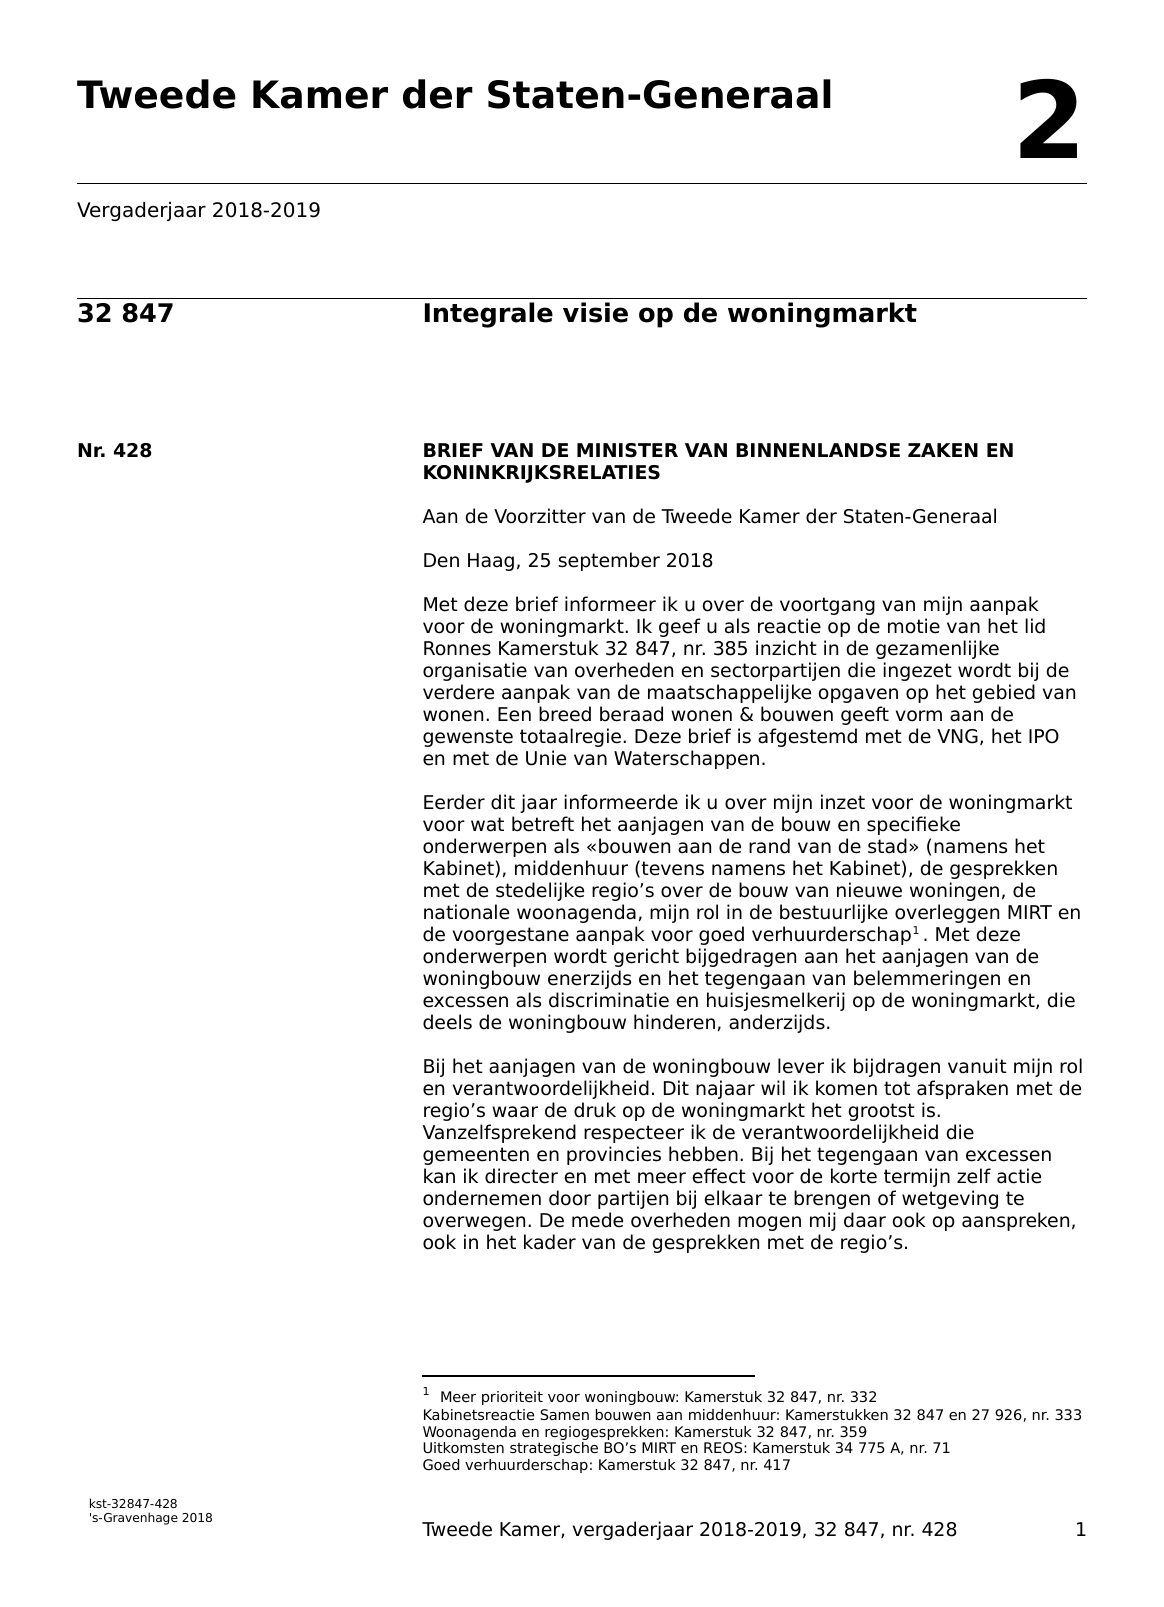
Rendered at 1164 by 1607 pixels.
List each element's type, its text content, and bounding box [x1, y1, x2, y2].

text Goed verhuurderschap: Kamerstuk 32 847, nr. 417 [422, 1457, 1087, 1474]
table_header 2 [886, 59, 1087, 183]
subtitle 32 847 Integrale visie op de woningmarkt [77, 299, 1087, 329]
text Woonagenda en regiogesprekken: Kamerstuk 32 847, nr. 359 [422, 1424, 1087, 1441]
text Uitkomsten strategische BO’s MIRT en REOS: Kamerstuk 34 775 A, nr. 71 [422, 1441, 1087, 1457]
text Aan de Voorzitter van de Tweede Kamer der Staten-Generaal [422, 506, 1087, 528]
text kst-32847-428 [88, 1497, 323, 1511]
text Eerder dit jaar informeerde ik u over mijn inzet voor de woningmarkt voor wat betreft het aanjagen van de bouw en specifieke onderwerpen als «bouwen aan de rand van de stad» (namens het Kabinet), middenhuur (tevens namens het Kabinet), de gesprekken met de stedelijke regio’s over de bouw van nieuwe woningen, de nationale woonagenda, mijn rol in de bestuurlijke overleggen MIRT en de voorgestane aanpak voor goed verhuurderschap. Met deze onderwerpen wordt gericht bijgedragen aan het aanjagen van de woningbouw enerzijds en het tegengaan van belemmeringen en excessen als discriminatie en huisjesmelkerij op de woningmarkt, die deels de woningbouw hinderen, anderzijds. [422, 792, 1087, 1034]
text Bij het aanjagen van de woningbouw lever ik bijdragen vanuit mijn rol en verantwoordelijkheid. Dit najaar wil ik komen tot afspraken met de regio’s waar de druk op de woningmarkt het grootst is. Vanzelfsprekend respecteer ik de verantwoordelijkheid die gemeenten en provincies hebben. Bij het tegengaan van excessen kan ik directer en met meer effect voor de korte termijn zelf actie ondernemen door partijen bij elkaar te brengen of wetgeving te overwegen. De mede overheden mogen mij daar ook op aanspreken, ook in het kader van de gesprekken met de regio’s. [422, 1056, 1087, 1254]
text Meer prioriteit voor woningbouw: Kamerstuk 32 847, nr. 332 [422, 1385, 1087, 1407]
subtitle Nr. 428 BRIEF VAN DE MINISTER VAN BINNENLANDSE ZAKEN EN KONINKRIJKSRELATIES [77, 440, 1087, 484]
text Den Haag, 25 september 2018 [422, 550, 1087, 572]
text Kabinetsreactie Samen bouwen aan middenhuur: Kamerstukken 32 847 en 27 926, nr. 333 [422, 1407, 1087, 1424]
table_header Tweede Kamer der Staten-Generaal [77, 59, 886, 183]
table_cell Vergaderjaar 2018-2019 [77, 184, 1087, 298]
text 's-Gravenhage 2018 [88, 1511, 323, 1525]
text Met deze brief informeer ik u over de voortgang van mijn aanpak voor de woningmarkt. Ik geef u als reactie op de motie van het lid Ronnes Kamerstuk 32 847, nr. 385 inzicht in de gezamenlijke organisatie van overheden en sectorpartijen die ingezet wordt bij de verdere aanpak van de maatschappelijke opgaven op het gebied van wonen. Een breed beraad wonen & bouwen geeft vorm aan de gewenste totaalregie. Deze brief is afgestemd met de VNG, het IPO en met de Unie van Waterschappen. [422, 594, 1087, 770]
